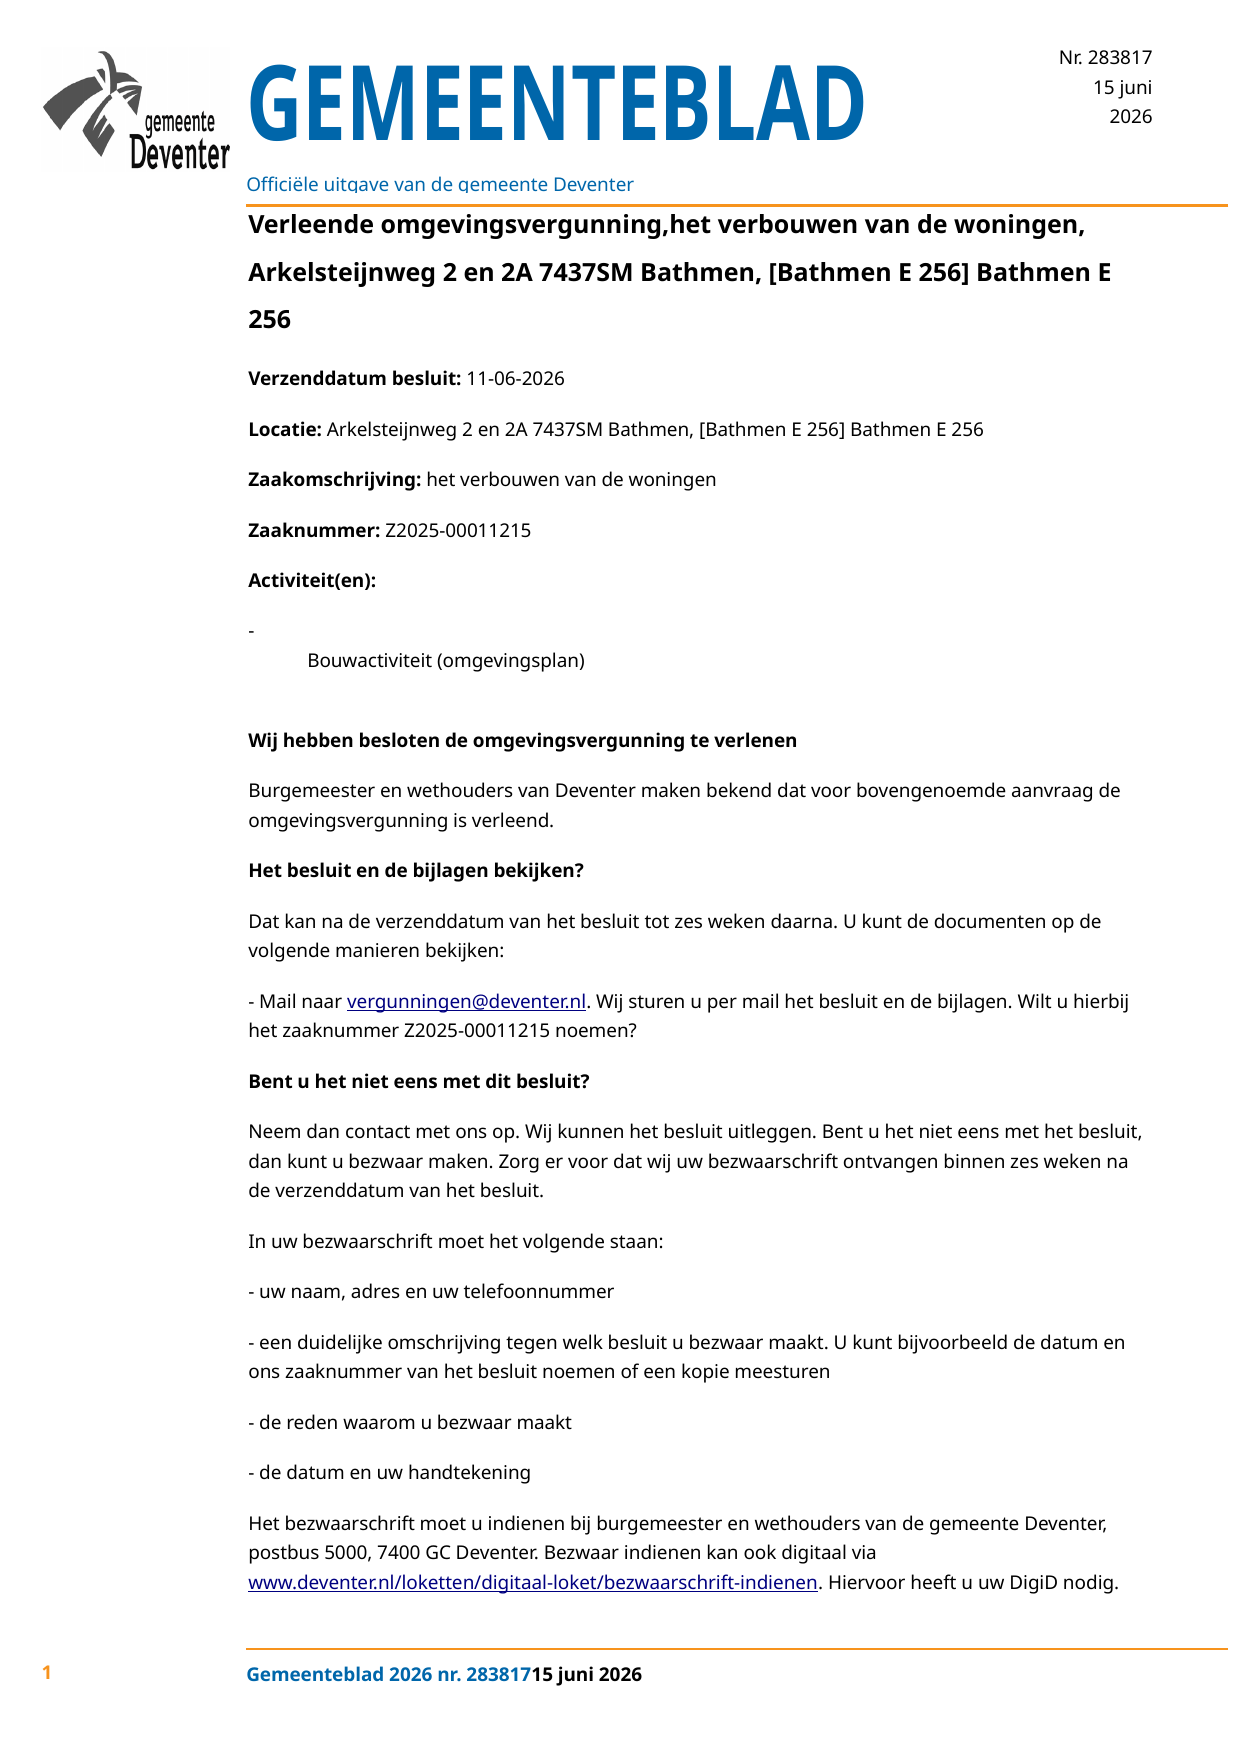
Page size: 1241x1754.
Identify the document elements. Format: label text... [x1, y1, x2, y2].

text Neem dan contact met ons op. Wij kunnen het besluit uitleggen. Bent u het niet eens met het besluit, dan kunt u bezwaar maken. Zorg er voor dat wij uw bezwaarschrift ontvangen binnen zes weken na de verzenddatum van het besluit. [248, 1118, 1152, 1203]
list Bouwactiviteit (omgevingsplan) [248, 647, 1152, 673]
text - de datum en uw handtekening [248, 1459, 1152, 1485]
text Zaaknummer: Z2025-00011215 [248, 517, 1152, 542]
text - een duidelijke omschrijving tegen welk besluit u bezwaar maakt. U kunt bijvoorbeeld de datum en ons zaaknummer van het besluit noemen of een kopie meesturen [248, 1329, 1152, 1384]
text In uw bezwaarschrift moet het volgende staan: [248, 1228, 1152, 1254]
text Locatie: Arkelsteijnweg 2 en 2A 7437SM Bathmen, [Bathmen E 256] Bathmen E 256 [248, 416, 1152, 442]
text Activiteit(en): [248, 567, 1152, 593]
text - Mail naar vergunningen@deventer.nl. Wij sturen u per mail het besluit en de bijlagen. Wilt u hierbij het zaaknummer Z2025-00011215 noemen? [248, 988, 1152, 1043]
text Verleende omgevingsvergunning,het verbouwen van de woningen, Arkelsteijnweg 2 en 2A 7437SM Bathmen, [Bathmen E 256] Bathmen E 256 [248, 207, 1152, 336]
picture [41, 47, 231, 172]
text Wij hebben besloten de omgevingsvergunning te verlenen [248, 727, 1152, 753]
text Het besluit en de bijlagen bekijken? [248, 858, 1152, 883]
text - de reden waarom u bezwaar maakt [248, 1409, 1152, 1434]
text Dat kan na de verzenddatum van het besluit tot zes weken daarna. U kunt de documenten op de volgende manieren bekijken: [248, 908, 1152, 963]
text Het bezwaarschrift moet u indienen bij burgemeester en wethouders van de gemeente Deventer, postbus 5000, 7400 GC Deventer. Bezwaar indienen kan ook digitaal via www.deventer.nl/loketten/digitaal-loket/bezwaarschrift-indienen. Hiervoor heeft u uw DigiD nodig. [248, 1510, 1152, 1594]
text Verzenddatum besluit: 11-06-2026 [248, 366, 1152, 391]
text Burgemeester en wethouders van Deventer maken bekend dat voor bovengenoemde aanvraag de omgevingsvergunning is verleend. [248, 778, 1152, 833]
text Bent u het niet eens met dit besluit? [248, 1068, 1152, 1094]
text - uw naam, adres en uw telefoonnummer [248, 1278, 1152, 1304]
text Zaakomschrijving: het verbouwen van de woningen [248, 466, 1152, 492]
